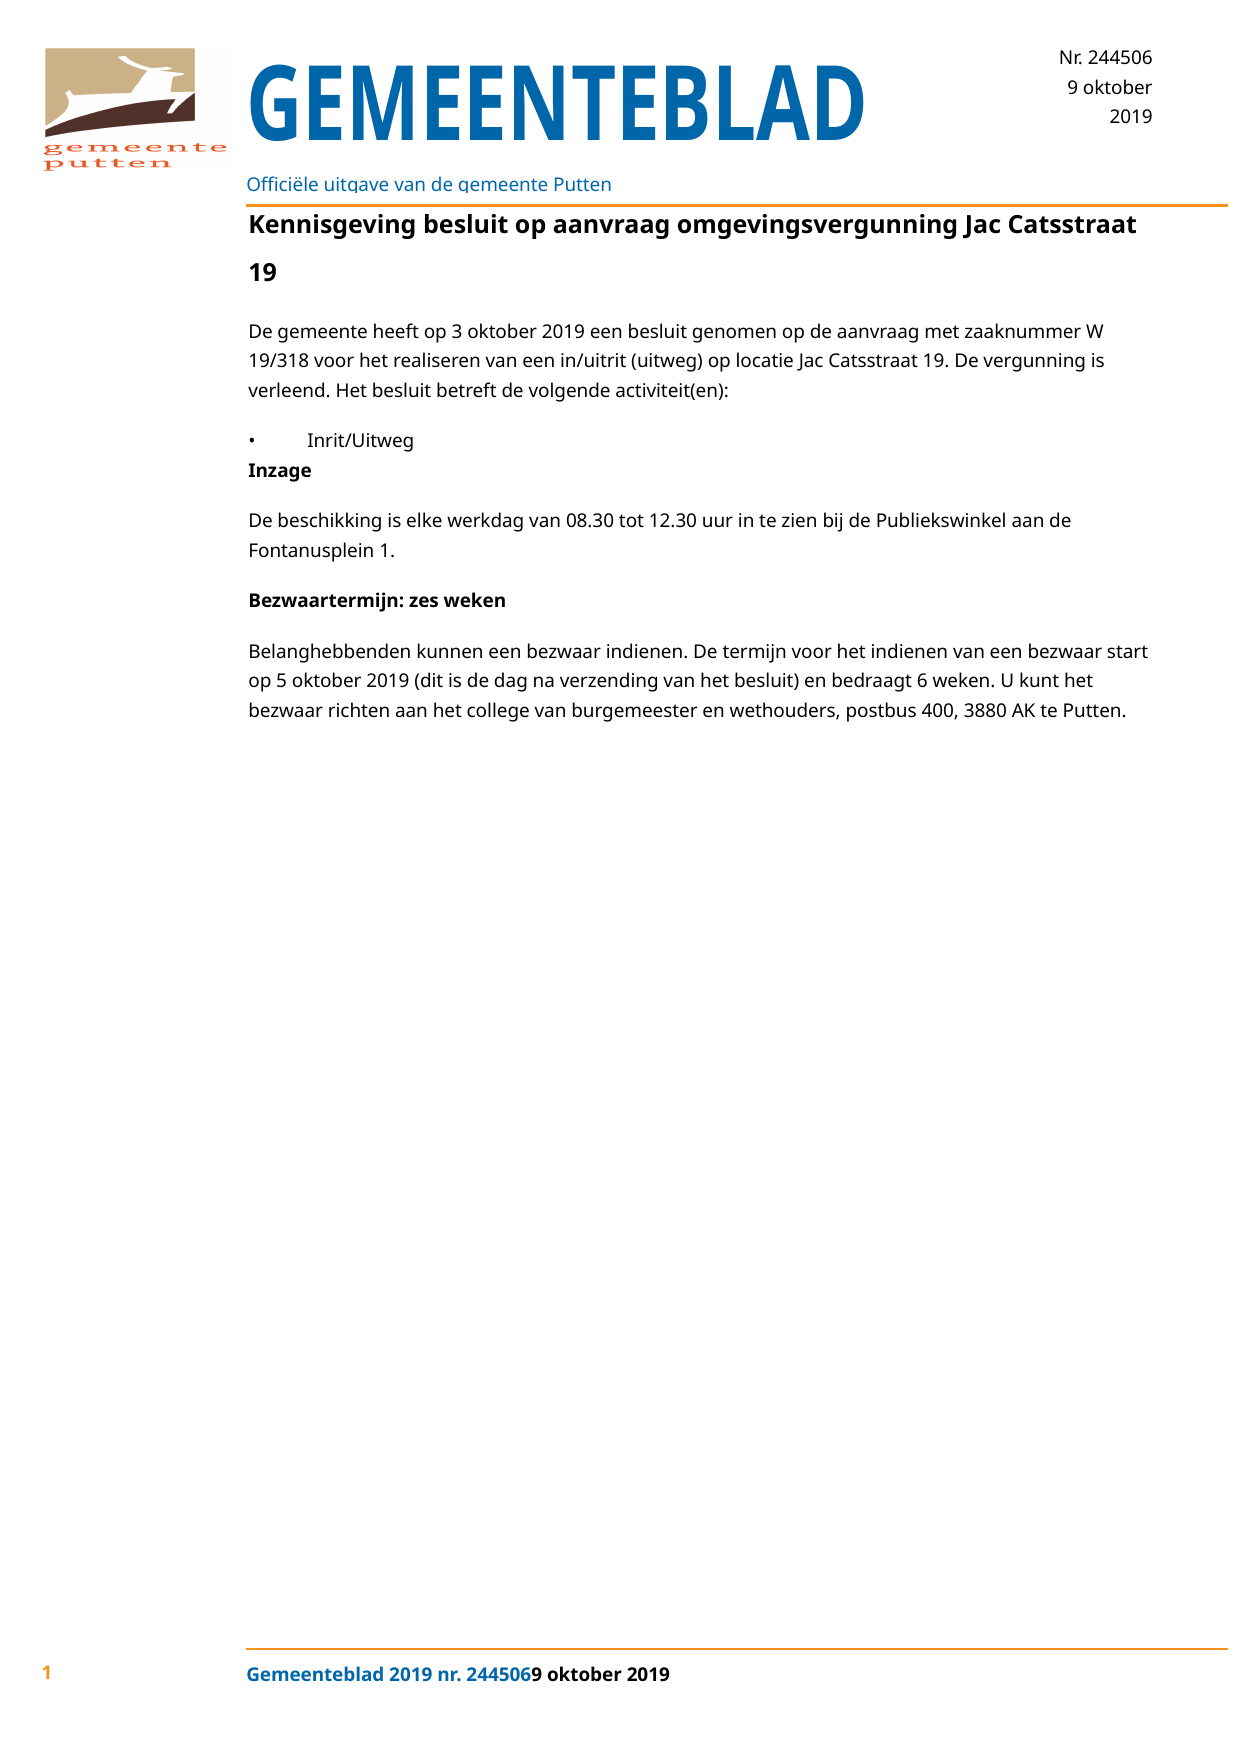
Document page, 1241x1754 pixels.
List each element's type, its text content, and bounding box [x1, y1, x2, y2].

text Kennisgeving besluit op aanvraag omgevingsvergunning Jac Catsstraat 19 [248, 207, 1152, 288]
picture [41, 47, 231, 172]
list Inrit/Uitweg [248, 427, 1152, 453]
text Belanghebbenden kunnen een bezwaar indienen. De termijn voor het indienen van een bezwaar start op 5 oktober 2019 (dit is de dag na verzending van het besluit) en bedraagt 6 weken. U kunt het bezwaar richten aan het college van burgemeester en wethouders, postbus 400, 3880 AK te Putten. [248, 638, 1152, 723]
text De gemeente heeft op 3 oktober 2019 een besluit genomen op de aanvraag met zaaknummer W 19/318 voor het realiseren van een in/uitrit (uitweg) op locatie Jac Catsstraat 19. De vergunning is verleend. Het besluit betreft de volgende activiteit(en): [248, 318, 1152, 403]
text De beschikking is elke werkdag van 08.30 tot 12.30 uur in te zien bij de Publiekswinkel aan de Fontanusplein 1. [248, 507, 1152, 563]
text Bezwaartermijn: zes weken [248, 587, 1152, 613]
text Inzage [248, 457, 1152, 483]
